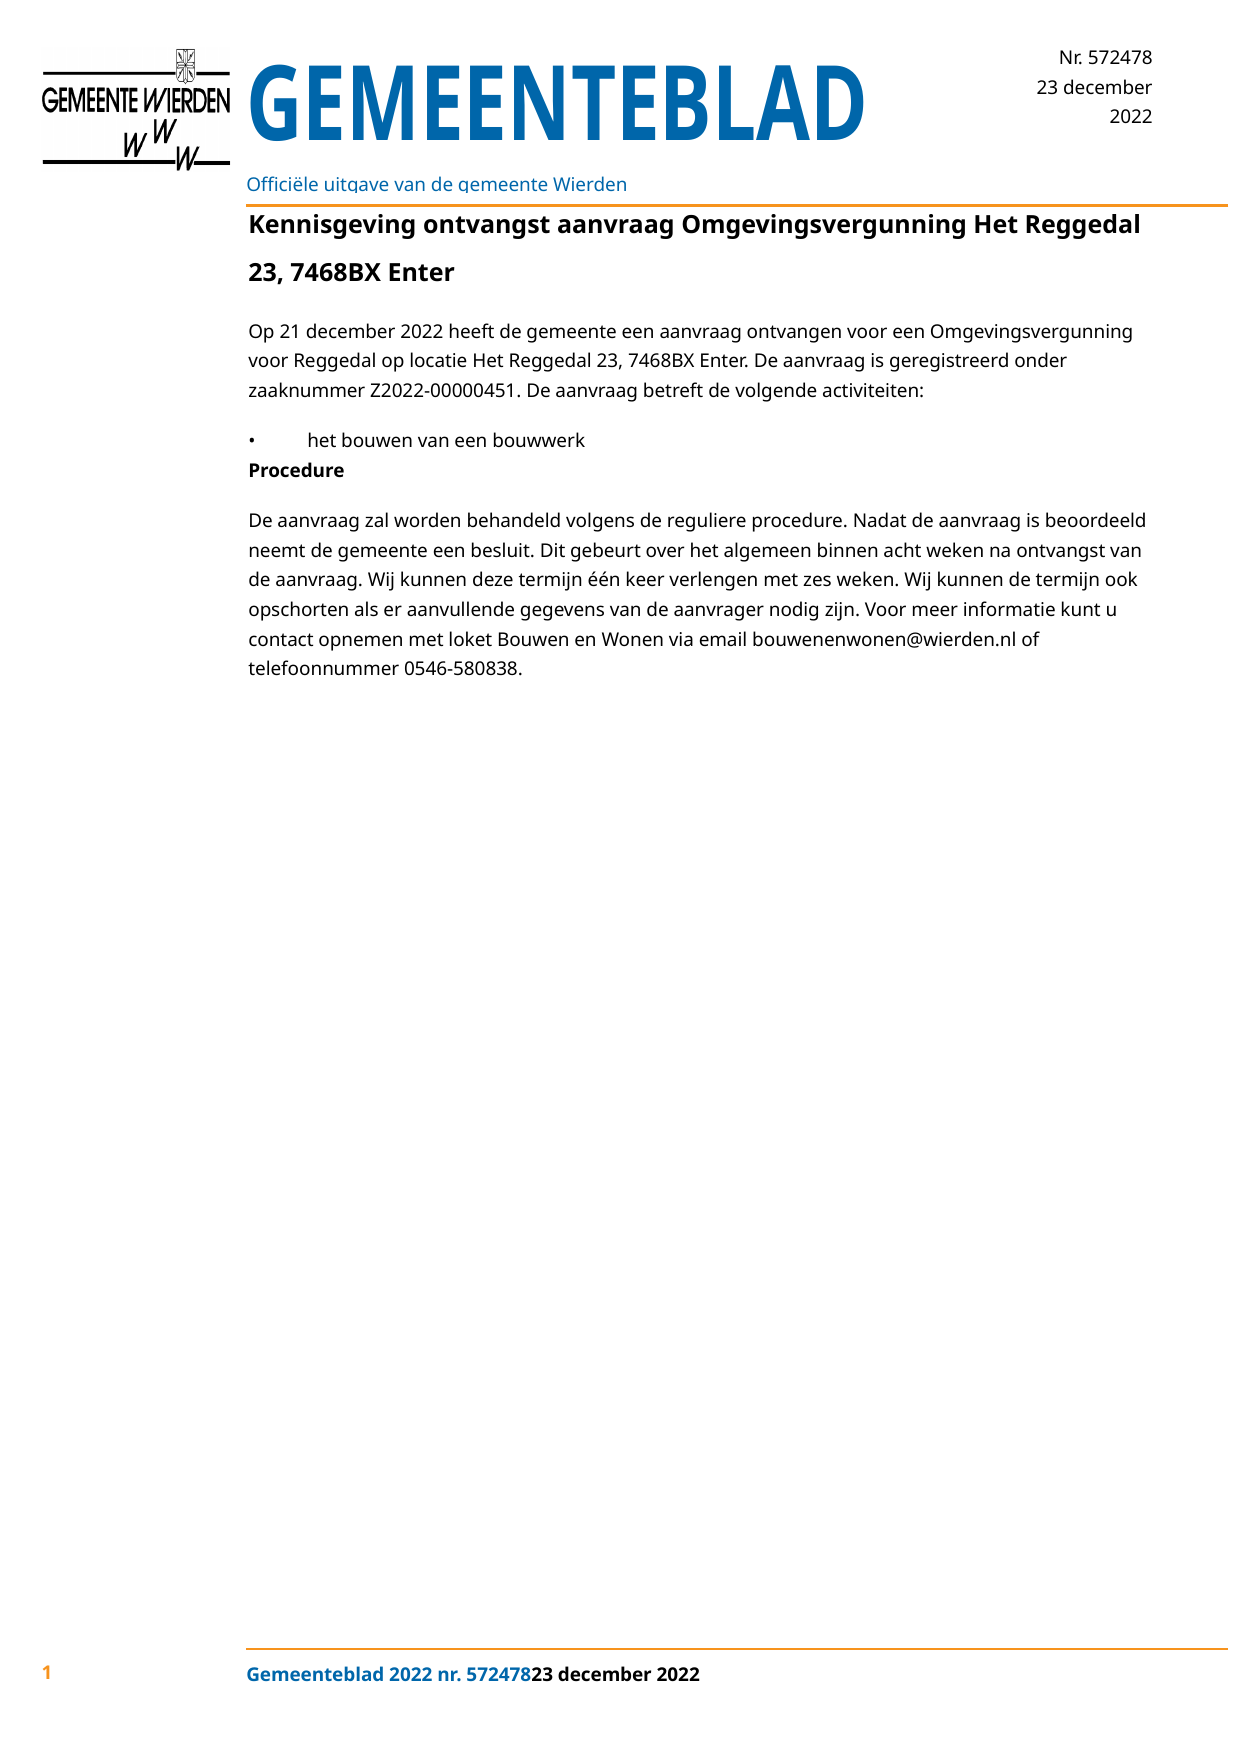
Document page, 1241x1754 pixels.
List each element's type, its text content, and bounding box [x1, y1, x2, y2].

text Procedure [248, 457, 1152, 483]
picture [41, 47, 231, 172]
list het bouwen van een bouwwerk [248, 427, 1152, 453]
text Kennisgeving ontvangst aanvraag Omgevingsvergunning Het Reggedal 23, 7468BX Enter [248, 207, 1152, 288]
text Op 21 december 2022 heeft de gemeente een aanvraag ontvangen voor een Omgevingsvergunning voor Reggedal op locatie Het Reggedal 23, 7468BX Enter. De aanvraag is geregistreerd onder zaaknummer Z2022-00000451. De aanvraag betreft de volgende activiteiten: [248, 318, 1152, 403]
text De aanvraag zal worden behandeld volgens de reguliere procedure. Nadat de aanvraag is beoordeeld neemt de gemeente een besluit. Dit gebeurt over het algemeen binnen acht weken na ontvangst van de aanvraag. Wij kunnen deze termijn één keer verlengen met zes weken. Wij kunnen de termijn ook opschorten als er aanvullende gegevens van de aanvrager nodig zijn. Voor meer informatie kunt u contact opnemen met loket Bouwen en Wonen via email bouwenenwonen@wierden.nl of telefoonnummer 0546-580838. [248, 507, 1152, 681]
